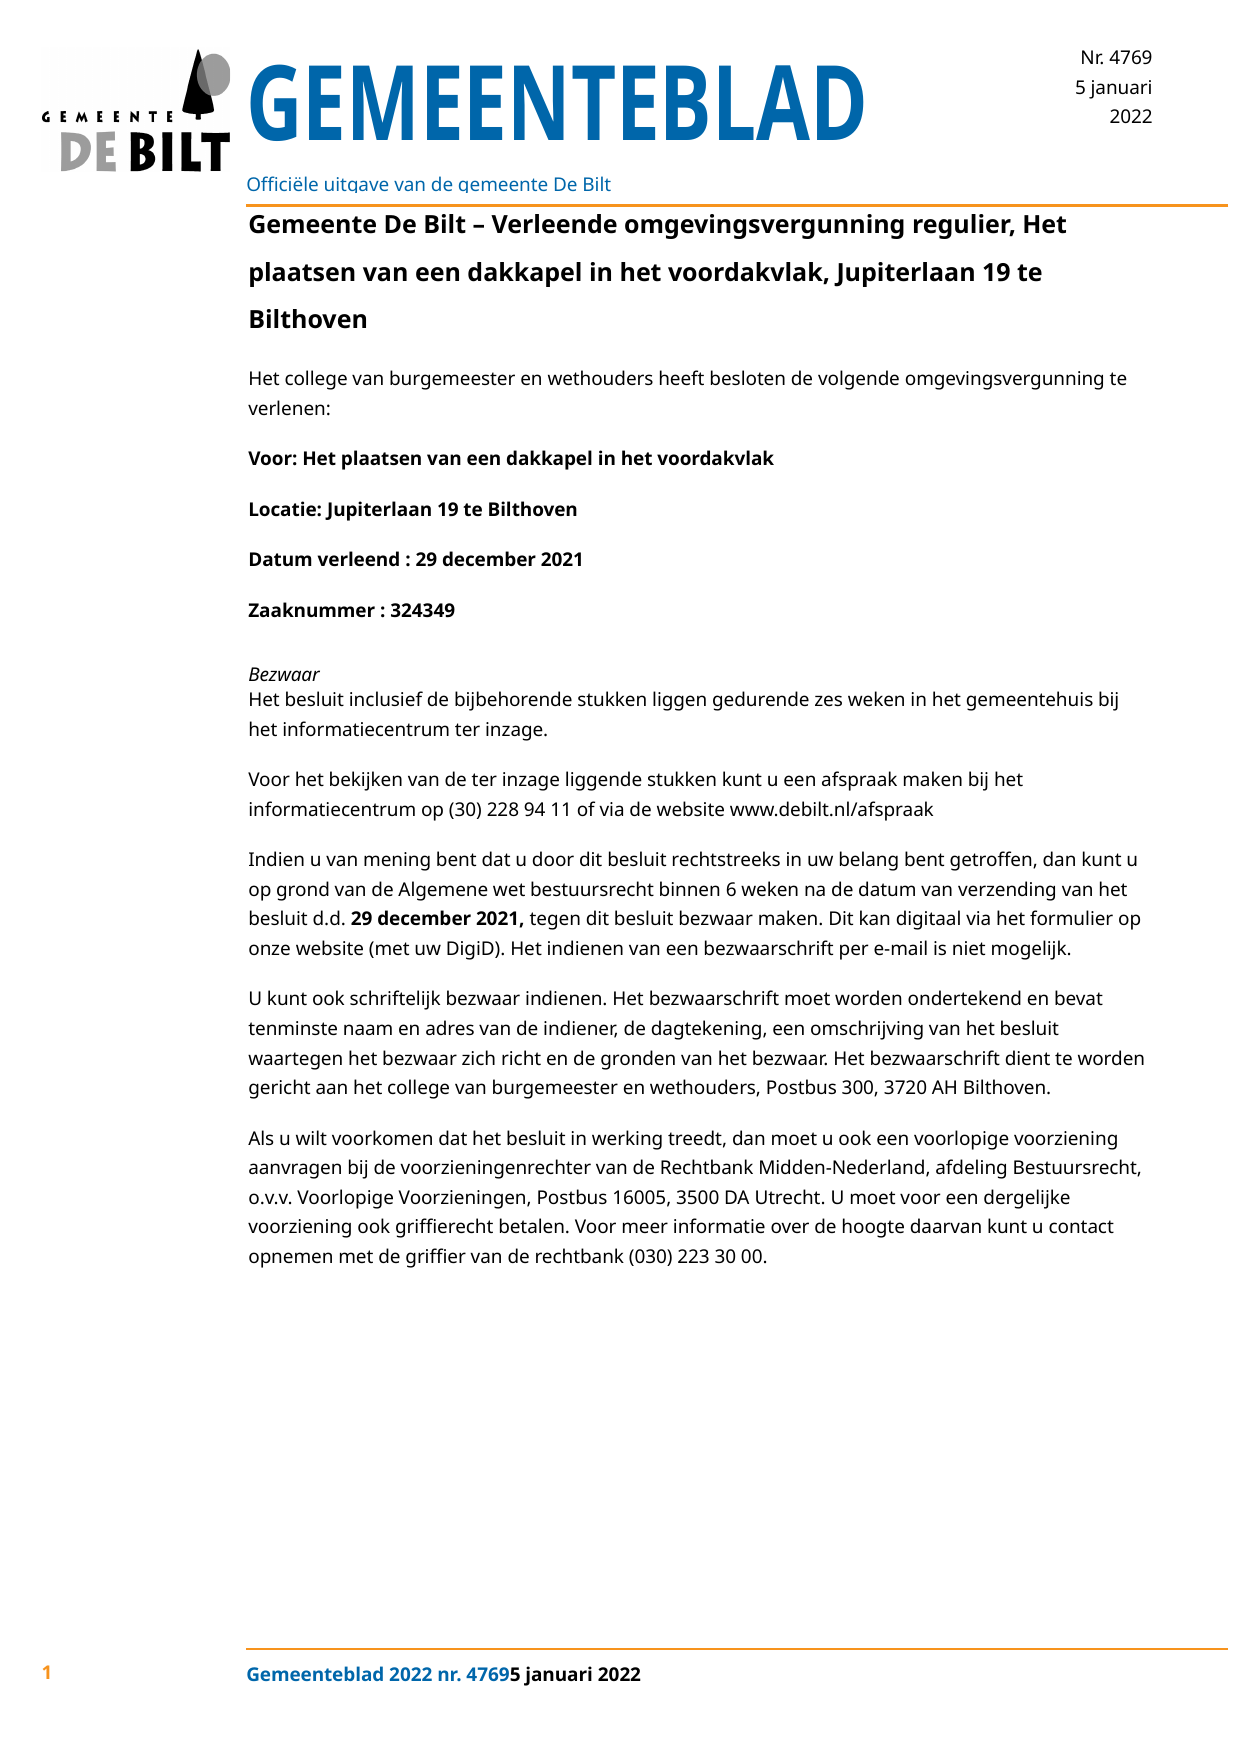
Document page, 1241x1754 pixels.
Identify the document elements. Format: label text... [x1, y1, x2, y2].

text Indien u van mening bent dat u door dit besluit rechtstreeks in uw belang bent getroffen, dan kunt u op grond van de Algemene wet bestuursrecht binnen 6 weken na de datum van verzending van het besluit d.d. 29 december 2021, tegen dit besluit bezwaar maken. Dit kan digitaal via het formulier op onze website (met uw DigiD). Het indienen van een bezwaarschrift per e-mail is niet mogelijk. [248, 846, 1152, 961]
text Gemeente De Bilt – Verleende omgevingsvergunning regulier, Het plaatsen van een dakkapel in het voordakvlak, Jupiterlaan 19 te Bilthoven [248, 207, 1152, 336]
picture [41, 47, 231, 172]
text Voor het bekijken van de ter inzage liggende stukken kunt u een afspraak maken bij het informatiecentrum op (30) 228 94 11 of via de website www.debilt.nl/afspraak [248, 766, 1152, 822]
text Datum verleend : 29 december 2021 [248, 546, 1152, 572]
text Locatie: Jupiterlaan 19 te Bilthoven [248, 496, 1152, 522]
text Het college van burgemeester en wethouders heeft besloten de volgende omgevingsvergunning te verlenen: [248, 366, 1152, 421]
text Bezwaar [248, 661, 1152, 686]
text Zaaknummer : 324349 [248, 597, 1152, 622]
text U kunt ook schriftelijk bezwaar indienen. Het bezwaarschrift moet worden ondertekend en bevat tenminste naam en adres van de indiener, de dagtekening, een omschrijving van het besluit waartegen het bezwaar zich richt en de gronden van het bezwaar. Het bezwaarschrift dient te worden gericht aan het college van burgemeester en wethouders, Postbus 300, 3720 AH Bilthoven. [248, 986, 1152, 1100]
text Als u wilt voorkomen dat het besluit in werking treedt, dan moet u ook een voorlopige voorziening aanvragen bij de voorzieningenrechter van de Rechtbank Midden-Nederland, afdeling Bestuursrecht, o.v.v. Voorlopige Voorzieningen, Postbus 16005, 3500 DA Utrecht. U moet voor een dergelijke voorziening ook griffierecht betalen. Voor meer informatie over de hoogte daarvan kunt u contact opnemen met de griffier van de rechtbank (030) 223 30 00. [248, 1125, 1152, 1269]
text Voor: Het plaatsen van een dakkapel in het voordakvlak [248, 446, 1152, 471]
text Het besluit inclusief de bijbehorende stukken liggen gedurende zes weken in het gemeentehuis bij het informatiecentrum ter inzage. [248, 686, 1152, 742]
